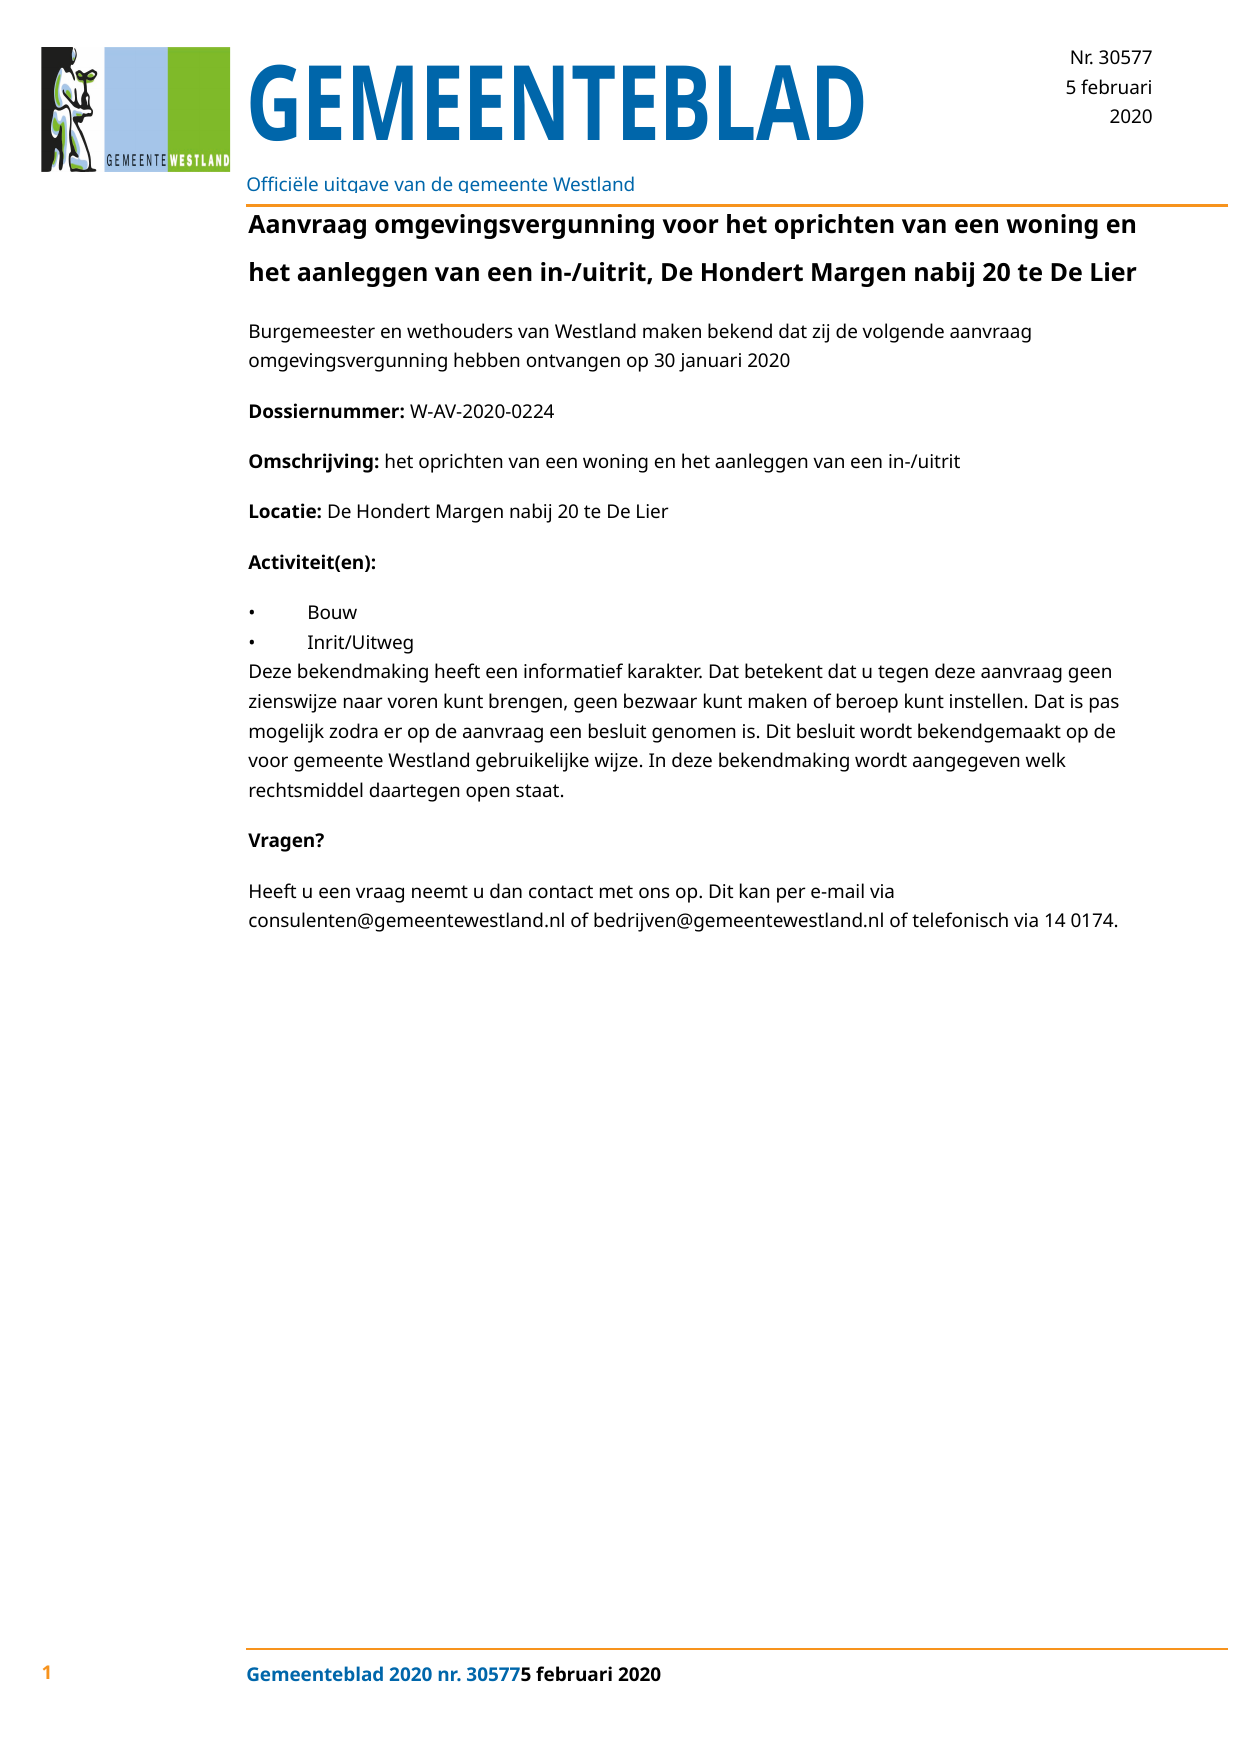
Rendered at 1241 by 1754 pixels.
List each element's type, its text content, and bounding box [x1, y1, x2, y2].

picture [41, 47, 231, 172]
text Vragen? [248, 827, 1152, 853]
text Aanvraag omgevingsvergunning voor het oprichten van een woning en het aanleggen van een in-/uitrit, De Hondert Margen nabij 20 te De Lier [248, 207, 1152, 288]
text Burgemeester en wethouders van Westland maken bekend dat zij de volgende aanvraag omgevingsvergunning hebben ontvangen op 30 januari 2020 [248, 318, 1152, 373]
list Bouw [248, 599, 1152, 625]
text Activiteit(en): [248, 549, 1152, 575]
text Omschrijving: het oprichten van een woning en het aanleggen van een in-/uitrit [248, 448, 1152, 474]
list Inrit/Uitweg [248, 629, 1152, 655]
text Locatie: De Hondert Margen nabij 20 te De Lier [248, 499, 1152, 524]
text Dossiernummer: W-AV-2020-0224 [248, 398, 1152, 424]
text Deze bekendmaking heeft een informatief karakter. Dat betekent dat u tegen deze aanvraag geen zienswijze naar voren kunt brengen, geen bezwaar kunt maken of beroep kunt instellen. Dat is pas mogelijk zodra er op de aanvraag een besluit genomen is. Dit besluit wordt bekendgemaakt op de voor gemeente Westland gebruikelijke wijze. In deze bekendmaking wordt aangegeven welk rechtsmiddel daartegen open staat. [248, 659, 1152, 803]
text Heeft u een vraag neemt u dan contact met ons op. Dit kan per e-mail via consulenten@gemeentewestland.nl of bedrijven@gemeentewestland.nl of telefonisch via 14 0174. [248, 878, 1152, 933]
